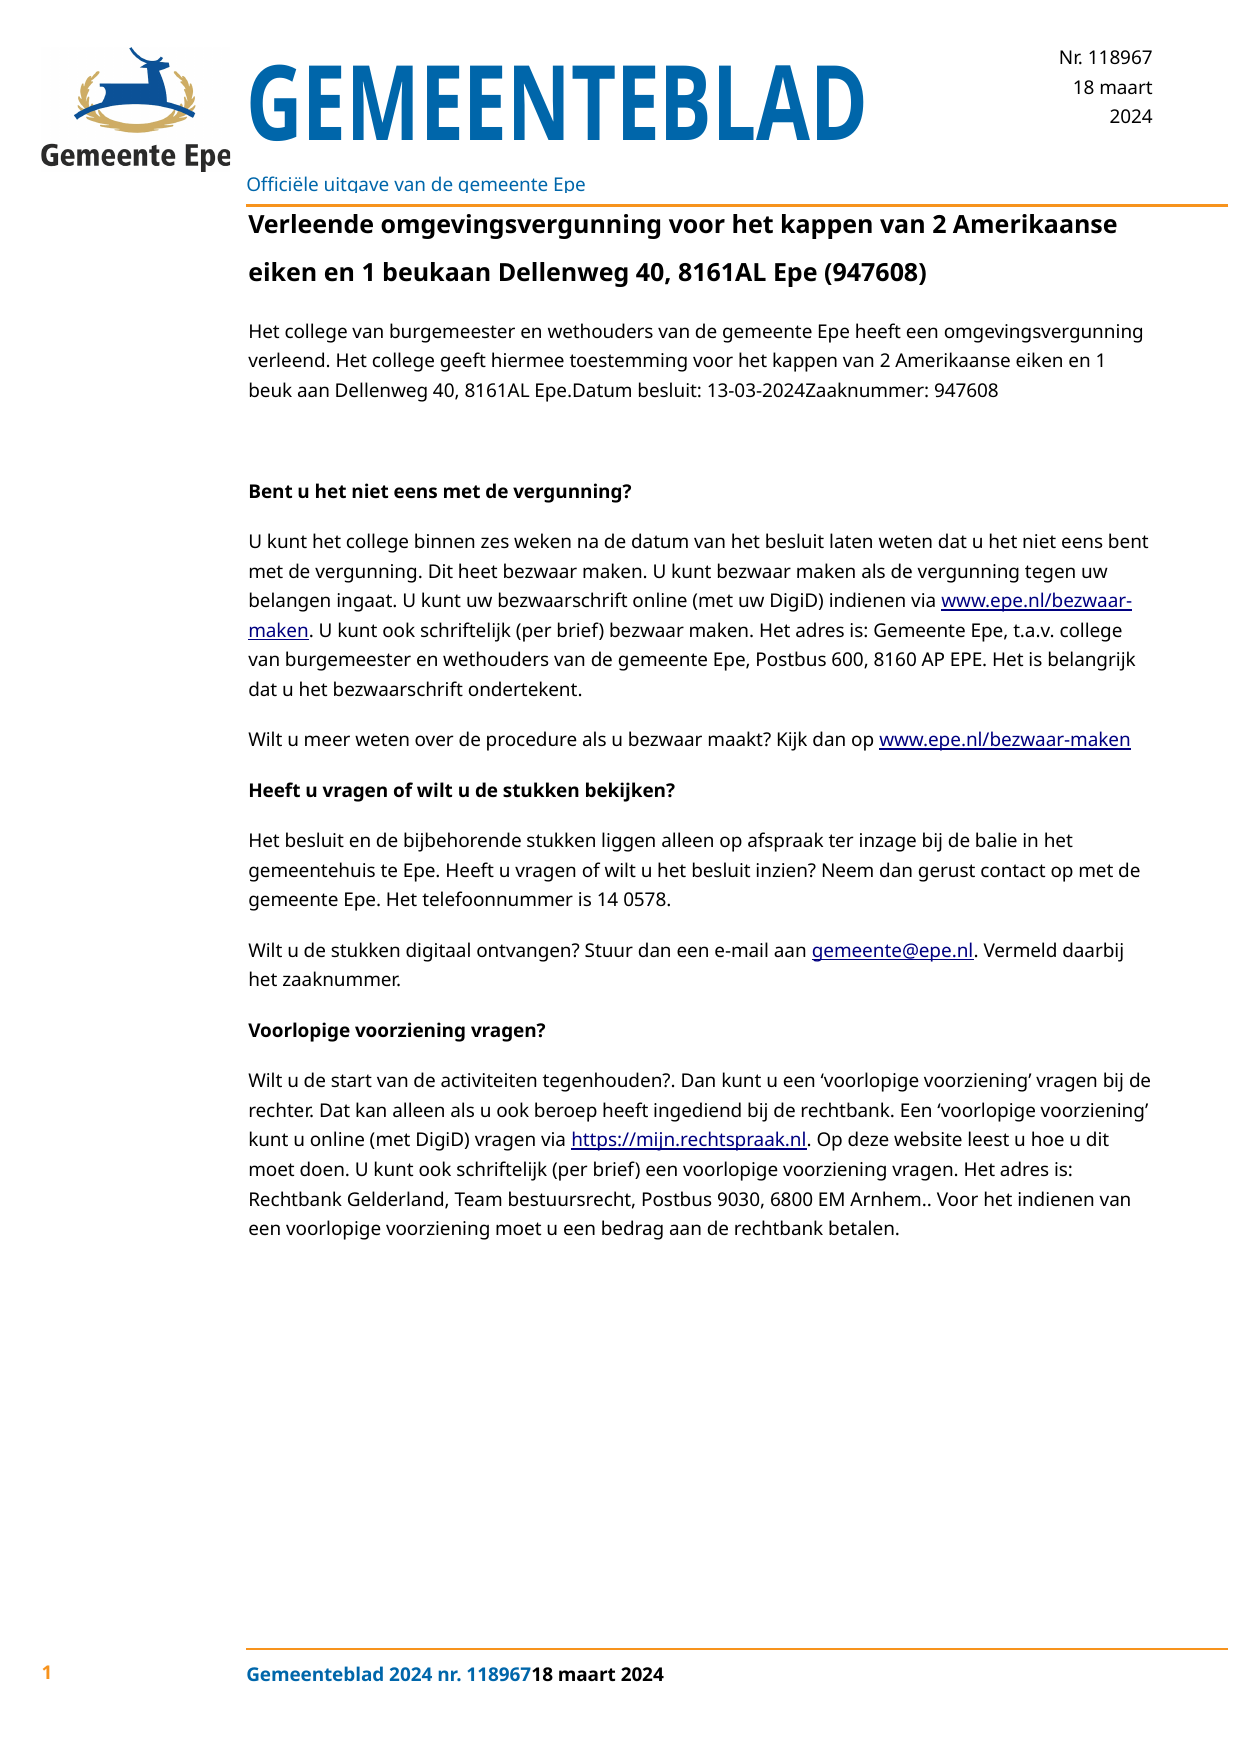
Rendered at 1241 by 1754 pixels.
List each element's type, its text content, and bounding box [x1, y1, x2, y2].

text Het college van burgemeester en wethouders van de gemeente Epe heeft een omgevingsvergunning verleend. Het college geeft hiermee toestemming voor het kappen van 2 Amerikaanse eiken en 1 beuk aan Dellenweg 40, 8161AL Epe.Datum besluit: 13-03-2024Zaaknummer: 947608 [248, 318, 1152, 403]
text Verleende omgevingsvergunning voor het kappen van 2 Amerikaanse eiken en 1 beukaan Dellenweg 40, 8161AL Epe (947608) [248, 207, 1152, 288]
text Wilt u de stukken digitaal ontvangen? Stuur dan een e-mail aan gemeente@epe.nl. Vermeld daarbij het zaaknummer. [248, 937, 1152, 992]
picture [41, 47, 231, 172]
text Wilt u meer weten over de procedure als u bezwaar maakt? Kijk dan op www.epe.nl/bezwaar-maken [248, 727, 1152, 752]
text Het besluit en de bijbehorende stukken liggen alleen op afspraak ter inzage bij de balie in het gemeentehuis te Epe. Heeft u vragen of wilt u het besluit inzien? Neem dan gerust contact op met de gemeente Epe. Het telefoonnummer is 14 0578. [248, 827, 1152, 912]
text Wilt u de start van de activiteiten tegenhouden?. Dan kunt u een ‘voorlopige voorziening’ vragen bij de rechter. Dat kan alleen als u ook beroep heeft ingediend bij de rechtbank. Een ‘voorlopige voorziening’ kunt u online (met DigiD) vragen via https://mijn.rechtspraak.nl. Op deze website leest u hoe u dit moet doen. U kunt ook schriftelijk (per brief) een voorlopige voorziening vragen. Het adres is: Rechtbank Gelderland, Team bestuursrecht, Postbus 9030, 6800 EM Arnhem.. Voor het indienen van een voorlopige voorziening moet u een bedrag aan de rechtbank betalen. [248, 1067, 1152, 1241]
text U kunt het college binnen zes weken na de datum van het besluit laten weten dat u het niet eens bent met de vergunning. Dit heet bezwaar maken. U kunt bezwaar maken als de vergunning tegen uw belangen ingaat. U kunt uw bezwaarschrift online (met uw DigiD) indienen via www.epe.nl/bezwaar-maken. U kunt ook schriftelijk (per brief) bezwaar maken. Het adres is: Gemeente Epe, t.a.v. college van burgemeester en wethouders van de gemeente Epe, Postbus 600, 8160 AP EPE. Het is belangrijk dat u het bezwaarschrift ondertekent. [248, 528, 1152, 702]
text Bent u het niet eens met de vergunning? [248, 478, 1152, 504]
text Heeft u vragen of wilt u de stukken bekijken? [248, 777, 1152, 803]
text Voorlopige voorziening vragen? [248, 1017, 1152, 1043]
